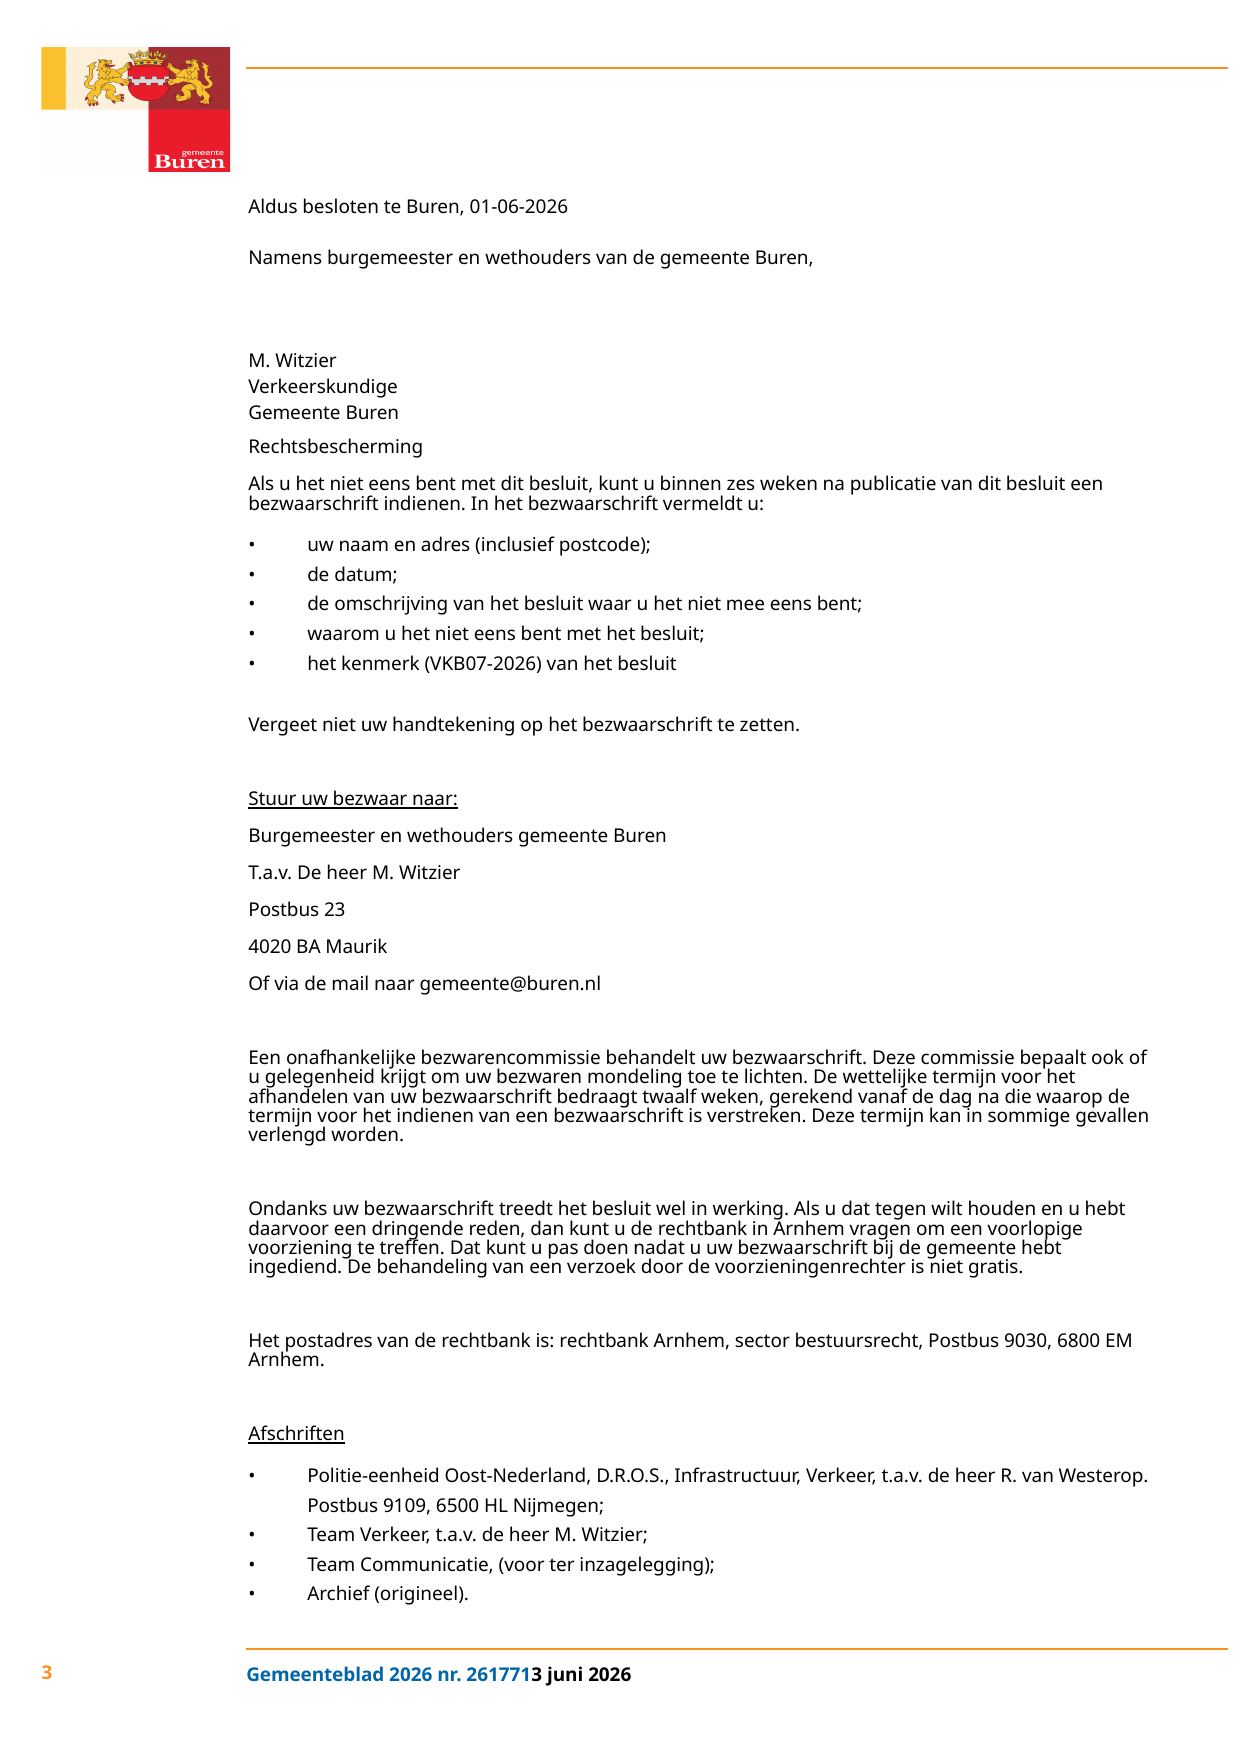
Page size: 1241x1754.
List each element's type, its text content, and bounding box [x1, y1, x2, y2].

text Of via de mail naar gemeente@buren.nl [248, 975, 1152, 994]
list waarom u het niet eens bent met het besluit; [248, 620, 1152, 646]
text Als u het niet eens bent met dit besluit, kunt u binnen zes weken na publicatie van dit besluit een bezwaarschrift indienen. In het bezwaarschrift vermeldt u: [248, 475, 1152, 514]
text Stuur uw bezwaar naar: [248, 790, 1152, 809]
list Team Verkeer, t.a.v. de heer M. Witzier; [248, 1521, 1152, 1547]
text Burgemeester en wethouders gemeente Buren [248, 827, 1152, 847]
picture [41, 47, 231, 172]
list Archief (origineel). [248, 1581, 1152, 1606]
text T.a.v. De heer M. Witzier [248, 864, 1152, 883]
text Namens burgemeester en wethouders van de gemeente Buren, [248, 244, 1152, 270]
list uw naam en adres (inclusief postcode); [248, 531, 1152, 557]
list de omschrijving van het besluit waar u het niet mee eens bent; [248, 591, 1152, 616]
text Een onafhankelijke bezwarencommissie behandelt uw bezwaarschrift. Deze commissie bepaalt ook of u gelegenheid krijgt om uw bezwaren mondeling toe te lichten. De wettelijke termijn voor het afhandelen van uw bezwaarschrift bedraagt twaalf weken, gerekend vanaf de dag na die waarop de termijn voor het indienen van een bezwaarschrift is verstreken. Deze termijn kan in sommige gevallen verlengd worden. [248, 1049, 1152, 1146]
text Postbus 23 [248, 901, 1152, 921]
list de datum; [248, 561, 1152, 587]
text Verkeerskundige [248, 373, 1152, 399]
text M. Witzier [248, 347, 1152, 373]
text Gemeente Buren [248, 399, 1152, 424]
list het kenmerk (VKB07-2026) van het besluit [248, 650, 1152, 676]
text Ondanks uw bezwaarschrift treedt het besluit wel in werking. Als u dat tegen wilt houden en u hebt daarvoor een dringende reden, dan kunt u de rechtbank in Arnhem vragen om een voorlopige voorziening te treffen. Dat kunt u pas doen nadat u uw bezwaarschrift bij de gemeente hebt ingediend. De behandeling van een verzoek door de voorzieningenrechter is niet gratis. [248, 1200, 1152, 1277]
list Politie-eenheid Oost-Nederland, D.R.O.S., Infrastructuur, Verkeer, t.a.v. de heer R. van Westerop. Postbus 9109, 6500 HL Nijmegen; [248, 1462, 1152, 1517]
text Afschriften [248, 1425, 1152, 1444]
text 4020 BA Maurik [248, 938, 1152, 957]
list Team Communicatie, (voor ter inzagelegging); [248, 1551, 1152, 1577]
text Rechtsbescherming [248, 438, 1152, 457]
text Het postadres van de rechtbank is: rechtbank Arnhem, sector bestuursrecht, Postbus 9030, 6800 EM Arnhem. [248, 1332, 1152, 1371]
text Aldus besloten te Buren, 01-06-2026 [248, 193, 1152, 219]
text Vergeet niet uw handtekening op het bezwaarschrift te zetten. [248, 716, 1152, 736]
